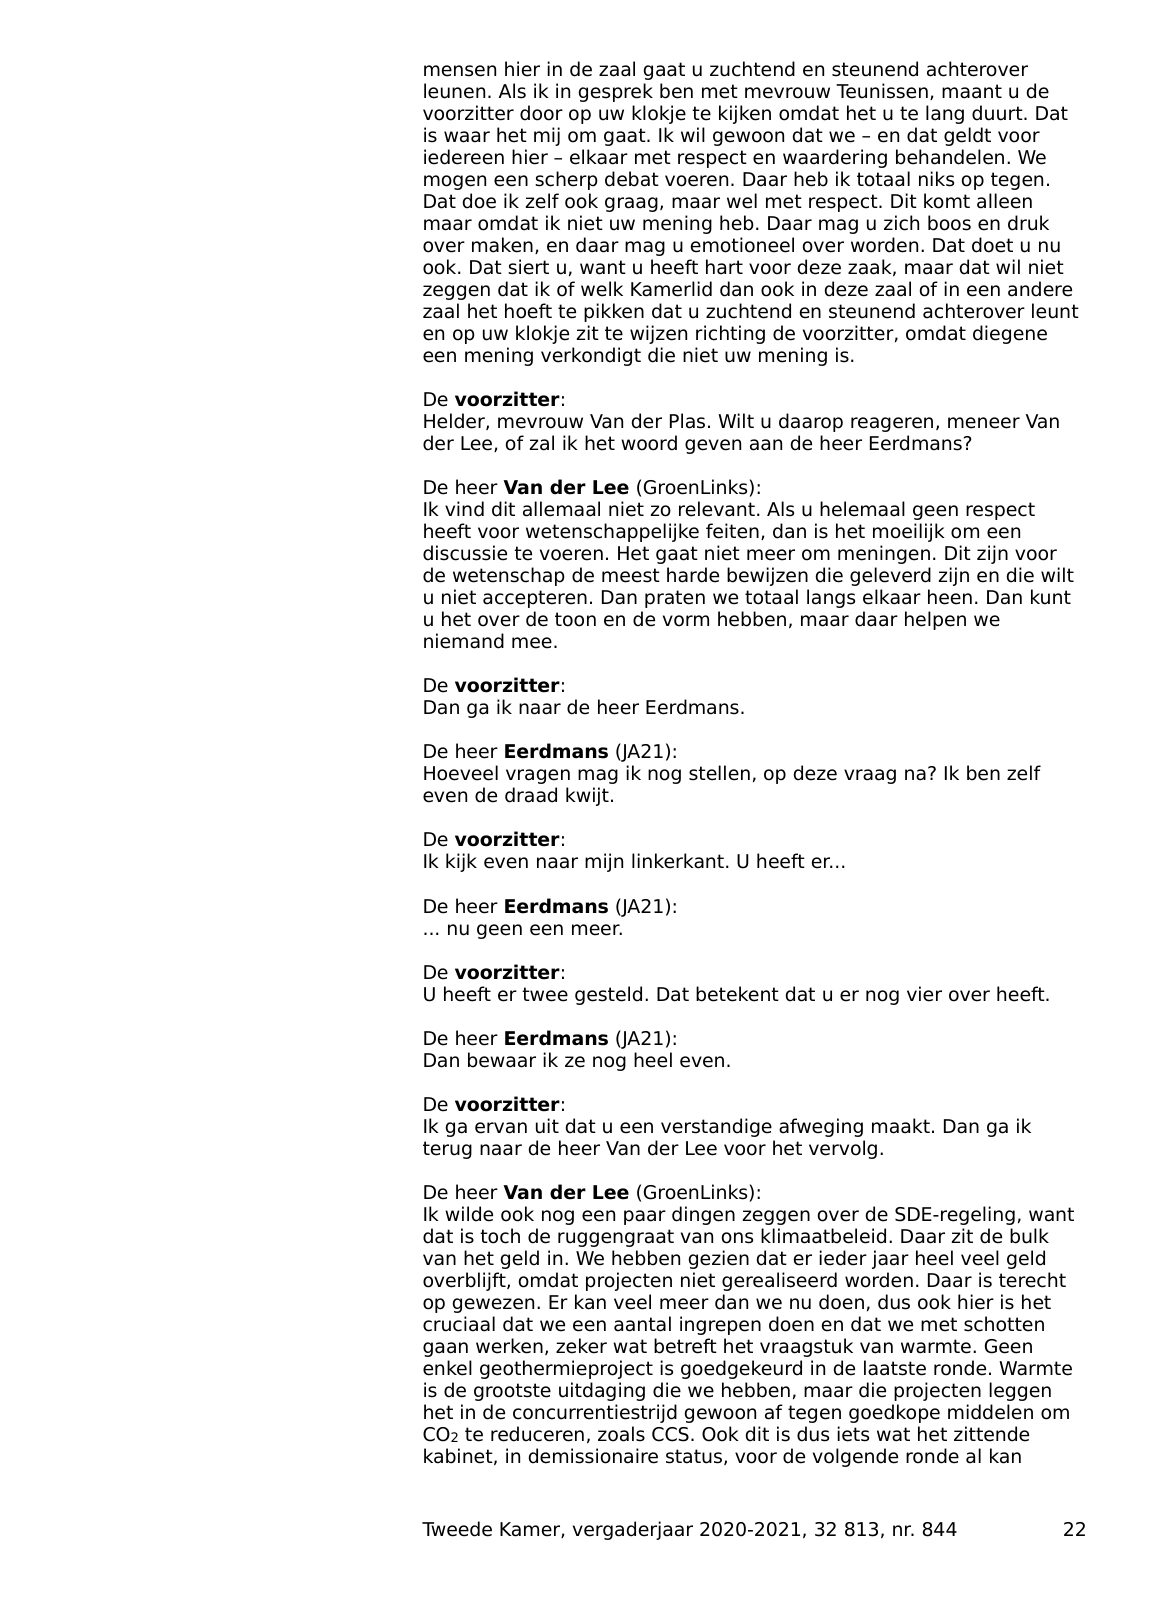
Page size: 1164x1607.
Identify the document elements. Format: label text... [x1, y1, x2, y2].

text De heer Van der Lee (GroenLinks): [422, 1182, 1087, 1204]
text Helder, mevrouw Van der Plas. Wilt u daarop reageren, meneer Van der Lee, of zal ik het woord geven aan de heer Eerdmans? [422, 411, 1087, 455]
text De heer Van der Lee (GroenLinks): [422, 477, 1087, 499]
text Hoeveel vragen mag ik nog stellen, op deze vraag na? Ik ben zelf even de draad kwijt. [422, 763, 1087, 807]
text Ik vind dit allemaal niet zo relevant. Als u helemaal geen respect heeft voor wetenschappelijke feiten, dan is het moeilijk om een discussie te voeren. Het gaat niet meer om meningen. Dit zijn voor de wetenschap de meest harde bewijzen die geleverd zijn en die wilt u niet accepteren. Dan praten we totaal langs elkaar heen. Dan kunt u het over de toon en de vorm hebben, maar daar helpen we niemand mee. [422, 499, 1087, 653]
text De heer Eerdmans (JA21): [422, 1028, 1087, 1050]
text Ik ga ervan uit dat u een verstandige afweging maakt. Dan ga ik terug naar de heer Van der Lee voor het vervolg. [422, 1116, 1087, 1160]
text mensen hier in de zaal gaat u zuchtend en steunend achterover leunen. Als ik in gesprek ben met mevrouw Teunissen, maant u de voorzitter door op uw klokje te kijken omdat het u te lang duurt. Dat is waar het mij om gaat. Ik wil gewoon dat we – en dat geldt voor iedereen hier – elkaar met respect en waardering behandelen. We mogen een scherp debat voeren. Daar heb ik totaal niks op tegen. Dat doe ik zelf ook graag, maar wel met respect. Dit komt alleen maar omdat ik niet uw mening heb. Daar mag u zich boos en druk over maken, en daar mag u emotioneel over worden. Dat doet u nu ook. Dat siert u, want u heeft hart voor deze zaak, maar dat wil niet zeggen dat ik of welk Kamerlid dan ook in deze zaal of in een andere zaal het hoeft te pikken dat u zuchtend en steunend achterover leunt en op uw klokje zit te wijzen richting de voorzitter, omdat diegene een mening verkondigt die niet uw mening is. [422, 59, 1087, 367]
text De voorzitter: [422, 389, 1087, 411]
text U heeft er twee gesteld. Dat betekent dat u er nog vier over heeft. [422, 984, 1087, 1006]
text Ik wilde ook nog een paar dingen zeggen over de SDE-regeling, want dat is toch de ruggengraat van ons klimaatbeleid. Daar zit de bulk van het geld in. We hebben gezien dat er ieder jaar heel veel geld overblijft, omdat projecten niet gerealiseerd worden. Daar is terecht op gewezen. Er kan veel meer dan we nu doen, dus ook hier is het cruciaal dat we een aantal ingrepen doen en dat we met schotten gaan werken, zeker wat betreft het vraagstuk van warmte. Geen enkel geothermieproject is goedgekeurd in de laatste ronde. Warmte is de grootste uitdaging die we hebben, maar die projecten leggen het in de concurrentiestrijd gewoon af tegen goedkope middelen om CO2 te reduceren, zoals CCS. Ook dit is dus iets wat het zittende kabinet, in demissionaire status, voor de volgende ronde al kan [422, 1204, 1087, 1468]
text De heer Eerdmans (JA21): [422, 896, 1087, 917]
text Dan bewaar ik ze nog heel even. [422, 1050, 1087, 1072]
text De voorzitter: [422, 962, 1087, 984]
text De voorzitter: [422, 829, 1087, 851]
text De voorzitter: [422, 675, 1087, 697]
text Ik kijk even naar mijn linkerkant. U heeft er... [422, 851, 1087, 873]
text De heer Eerdmans (JA21): [422, 741, 1087, 763]
text Dan ga ik naar de heer Eerdmans. [422, 697, 1087, 719]
text ... nu geen een meer. [422, 917, 1087, 939]
text De voorzitter: [422, 1094, 1087, 1116]
